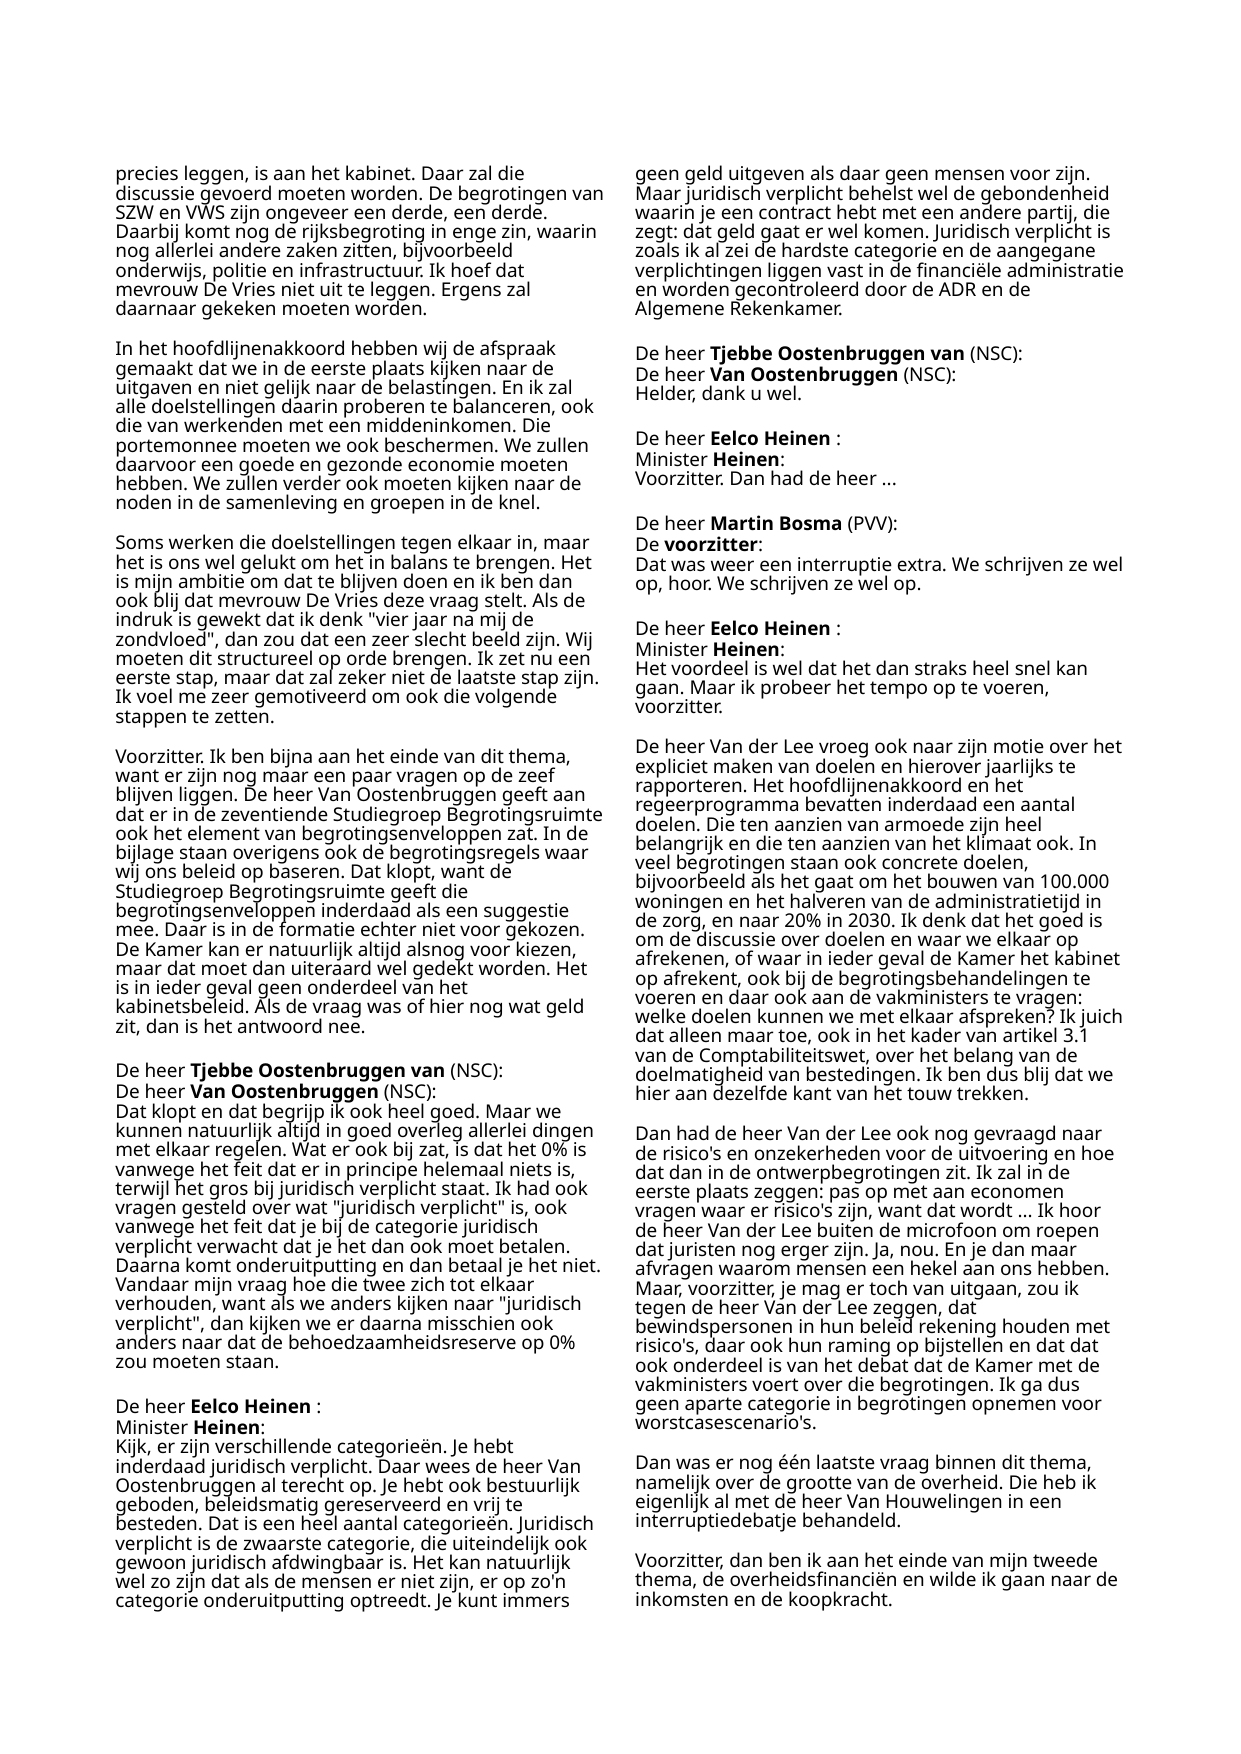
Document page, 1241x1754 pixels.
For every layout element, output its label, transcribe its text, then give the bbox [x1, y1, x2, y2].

text De heer Eelco Heinen : [115, 1393, 605, 1419]
text Soms werken die doelstellingen tegen elkaar in, maar het is ons wel gelukt om het in balans te brengen. Het is mijn ambitie om dat te blijven doen en ik ben dan ook blij dat mevrouw De Vries deze vraag stelt. Als de indruk is gewekt dat ik denk "vier jaar na mij de zondvloed", dan zou dat een zeer slecht beeld zijn. Wij moeten dit structureel op orde brengen. Ik zet nu een eerste stap, maar dat zal zeker niet de laatste stap zijn. Ik voel me zeer gemotiveerd om ook die volgende stappen te zetten. [115, 534, 605, 727]
text De heer Tjebbe Oostenbruggen van (NSC): [635, 340, 1125, 366]
text Het voordeel is wel dat het dan straks heel snel kan gaan. Maar ik probeer het tempo op te voeren, voorzitter. [635, 660, 1125, 718]
text Minister Heinen: [635, 451, 1125, 470]
text Dat was weer een interruptie extra. We schrijven ze wel op, hoor. We schrijven ze wel op. [635, 556, 1125, 594]
text Kijk, er zijn verschillende categorieën. Je hebt inderdaad juridisch verplicht. Daar wees de heer Van Oostenbruggen al terecht op. Je hebt ook bestuurlijk geboden, beleidsmatig gereserveerd en vrij te besteden. Dat is een heel aantal categorieën. Juridisch verplicht is de zwaarste categorie, die uiteindelijk ook gewoon juridisch afdwingbaar is. Het kan natuurlijk wel zo zijn dat als de mensen er niet zijn, er op zo'n categorie onderuitputting optreedt. Je kunt immers [115, 1438, 605, 1612]
text De voorzitter: [635, 536, 1125, 556]
text De heer Van Oostenbruggen (NSC): [635, 366, 1125, 385]
text geen geld uitgeven als daar geen mensen voor zijn. Maar juridisch verplicht behelst wel de gebondenheid waarin je een contract hebt met een andere partij, die zegt: dat geld gaat er wel komen. Juridisch verplicht is zoals ik al zei de hardste categorie en de aangegane verplichtingen liggen vast in de financiële administratie en worden gecontroleerd door de ADR en de Algemene Rekenkamer. [635, 165, 1125, 319]
text Helder, dank u wel. [635, 385, 1125, 404]
text De heer Eelco Heinen : [635, 425, 1125, 451]
text Minister Heinen: [635, 641, 1125, 660]
text Voorzitter. Dan had de heer ... [635, 470, 1125, 490]
text Minister Heinen: [115, 1419, 605, 1438]
text De heer Martin Bosma (PVV): [635, 511, 1125, 536]
text Dan had de heer Van der Lee ook nog gevraagd naar de risico's en onzekerheden voor de uitvoering en hoe dat dan in de ontwerpbegrotingen zit. Ik zal in de eerste plaats zeggen: pas op met aan economen vragen waar er risico's zijn, want dat wordt ... Ik hoor de heer Van der Lee buiten de microfoon om roepen dat juristen nog erger zijn. Ja, nou. En je dan maar afvragen waarom mensen een hekel aan ons hebben. Maar, voorzitter, je mag er toch van uitgaan, zou ik tegen de heer Van der Lee zeggen, dat bewindspersonen in hun beleid rekening houden met risico's, daar ook hun raming op bijstellen en dat dat ook onderdeel is van het debat dat de Kamer met de vakministers voert over die begrotingen. Ik ga dus geen aparte categorie in begrotingen opnemen voor worstcasescenario's. [635, 1125, 1125, 1434]
text De heer Tjebbe Oostenbruggen van (NSC): [115, 1058, 605, 1083]
text De heer Van Oostenbruggen (NSC): [115, 1083, 605, 1103]
text Voorzitter. Ik ben bijna aan het einde van dit thema, want er zijn nog maar een paar vragen op de zeef blijven liggen. De heer Van Oostenbruggen geeft aan dat er in de zeventiende Studiegroep Begrotingsruimte ook het element van begrotingsenveloppen zat. In de bijlage staan overigens ook de begrotingsregels waar wij ons beleid op baseren. Dat klopt, want de Studiegroep Begrotingsruimte geeft die begrotingsenveloppen inderdaad als een suggestie mee. Daar is in de formatie echter niet voor gekozen. De Kamer kan er natuurlijk altijd alsnog voor kiezen, maar dat moet dan uiteraard wel gedekt worden. Het is in ieder geval geen onderdeel van het kabinetsbeleid. Als de vraag was of hier nog wat geld zit, dan is het antwoord nee. [115, 748, 605, 1037]
text De heer Van der Lee vroeg ook naar zijn motie over het expliciet maken van doelen en hierover jaarlijks te rapporteren. Het hoofdlijnenakkoord en het regeerprogramma bevatten inderdaad een aantal doelen. Die ten aanzien van armoede zijn heel belangrijk en die ten aanzien van het klimaat ook. In veel begrotingen staan ook concrete doelen, bijvoorbeeld als het gaat om het bouwen van 100.000 woningen en het halveren van de administratietijd in de zorg, en naar 20% in 2030. Ik denk dat het goed is om de discussie over doelen en waar we elkaar op afrekenen, of waar in ieder geval de Kamer het kabinet op afrekent, ook bij de begrotingsbehandelingen te voeren en daar ook aan de vakministers te vragen: welke doelen kunnen we met elkaar afspreken? Ik juich dat alleen maar toe, ook in het kader van artikel 3.1 van de Comptabiliteitswet, over het belang van de doelmatigheid van bestedingen. Ik ben dus blij dat we hier aan dezelfde kant van het touw trekken. [635, 738, 1125, 1104]
text De heer Eelco Heinen : [635, 615, 1125, 641]
text Dan was er nog één laatste vraag binnen dit thema, namelijk over de grootte van de overheid. Die heb ik eigenlijk al met de heer Van Houwelingen in een interruptiedebatje behandeld. [635, 1454, 1125, 1531]
text Dat klopt en dat begrijp ik ook heel goed. Maar we kunnen natuurlijk altijd in goed overleg allerlei dingen met elkaar regelen. Wat er ook bij zat, is dat het 0% is vanwege het feit dat er in principe helemaal niets is, terwijl het gros bij juridisch verplicht staat. Ik had ook vragen gesteld over wat "juridisch verplicht" is, ook vanwege het feit dat je bij de categorie juridisch verplicht verwacht dat je het dan ook moet betalen. Daarna komt onderuitputting en dan betaal je het niet. Vandaar mijn vraag hoe die twee zich tot elkaar verhouden, want als we anders kijken naar "juridisch verplicht", dan kijken we er daarna misschien ook anders naar dat de behoedzaamheidsreserve op 0% zou moeten staan. [115, 1103, 605, 1372]
text Voorzitter, dan ben ik aan het einde van mijn tweede thema, de overheidsfinanciën en wilde ik gaan naar de inkomsten en de koopkracht. [635, 1552, 1125, 1610]
text precies leggen, is aan het kabinet. Daar zal die discussie gevoerd moeten worden. De begrotingen van SZW en VWS zijn ongeveer een derde, een derde. Daarbij komt nog de rijksbegroting in enge zin, waarin nog allerlei andere zaken zitten, bijvoorbeeld onderwijs, politie en infrastructuur. Ik hoef dat mevrouw De Vries niet uit te leggen. Ergens zal daarnaar gekeken moeten worden. [115, 165, 605, 319]
text In het hoofdlijnenakkoord hebben wij de afspraak gemaakt dat we in de eerste plaats kijken naar de uitgaven en niet gelijk naar de belastingen. En ik zal alle doelstellingen daarin proberen te balanceren, ook die van werkenden met een middeninkomen. Die portemonnee moeten we ook beschermen. We zullen daarvoor een goede en gezonde economie moeten hebben. We zullen verder ook moeten kijken naar de noden in de samenleving en groepen in de knel. [115, 340, 605, 514]
